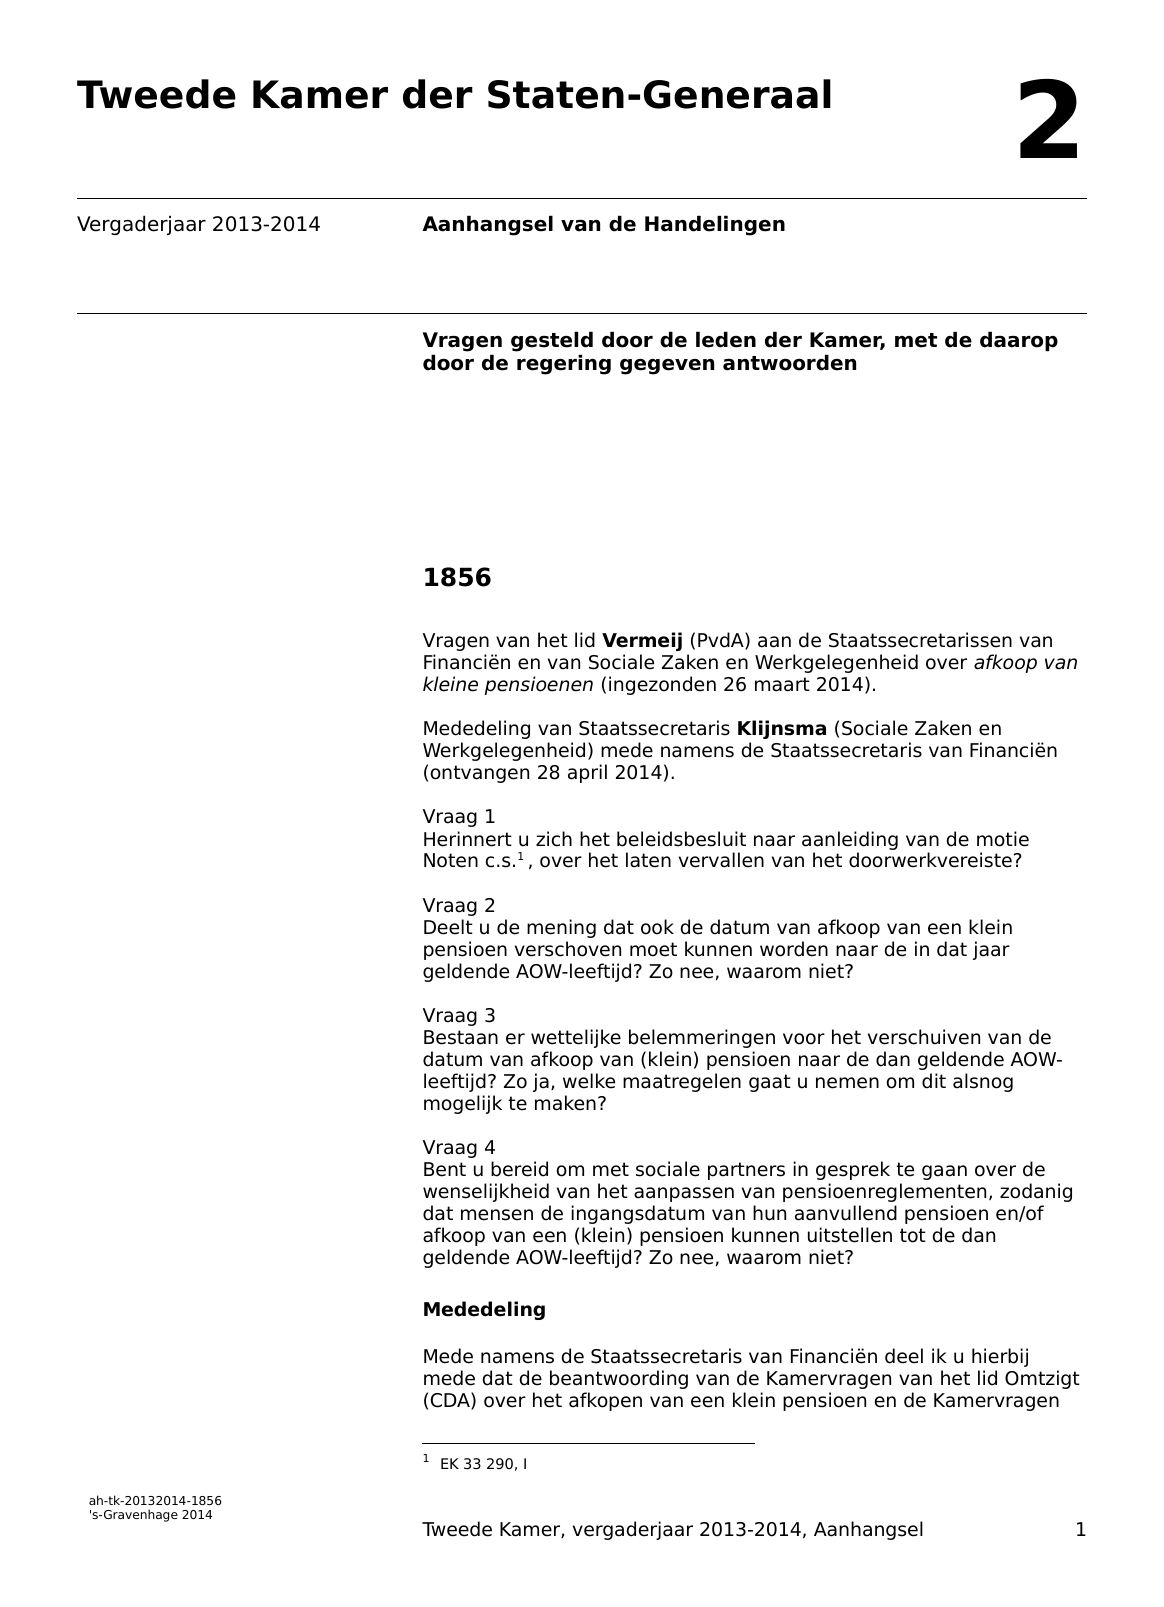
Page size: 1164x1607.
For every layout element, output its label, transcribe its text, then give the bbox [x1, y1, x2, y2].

table_cell [77, 314, 422, 375]
text Vragen van het lid Vermeij (PvdA) aan de Staatssecretarissen van Financiën en van Sociale Zaken en Werkgelegenheid over afkoop van kleine pensioenen (ingezonden 26 maart 2014). [422, 630, 1087, 696]
subtitle Mededeling [422, 1299, 1087, 1321]
table_cell Aanhangsel van de Handelingen [422, 199, 1087, 313]
table_cell Vergaderjaar 2013-2014 [77, 199, 422, 313]
text Vraag 1 [422, 806, 1087, 828]
text Mededeling van Staatssecretaris Klijnsma (Sociale Zaken en Werkgelegenheid) mede namens de Staatssecretaris van Financiën (ontvangen 28 april 2014). [422, 718, 1087, 784]
text ah-tk-20132014-1856 [88, 1494, 323, 1508]
text Herinnert u zich het beleidsbesluit naar aanleiding van de motie Noten c.s., over het laten vervallen van het doorwerkvereiste? [422, 828, 1087, 872]
table_cell Vragen gesteld door de leden der Kamer, met de daarop door de regering gegeven antwoorden [422, 314, 1087, 375]
text 1856 [422, 563, 1087, 592]
text EK 33 290, I [422, 1452, 1087, 1474]
text 's-Gravenhage 2014 [88, 1508, 323, 1522]
text Deelt u de mening dat ook de datum van afkoop van een klein pensioen verschoven moet kunnen worden naar de in dat jaar geldende AOW-leeftijd? Zo nee, waarom niet? [422, 917, 1087, 982]
text Mede namens de Staatssecretaris van Financiën deel ik u hierbij mede dat de beantwoording van de Kamervragen van het lid Omtzigt (CDA) over het afkopen van een klein pensioen en de Kamervragen [422, 1346, 1087, 1412]
table_header Tweede Kamer der Staten-Generaal [77, 59, 886, 198]
text Vraag 2 [422, 894, 1087, 917]
text Vraag 4 [422, 1137, 1087, 1159]
text Vraag 3 [422, 1005, 1087, 1027]
table_header 2 [886, 59, 1087, 198]
text Bestaan er wettelijke belemmeringen voor het verschuiven van de datum van afkoop van (klein) pensioen naar de dan geldende AOW-leeftijd? Zo ja, welke maatregelen gaat u nemen om dit alsnog mogelijk te maken? [422, 1027, 1087, 1114]
text Bent u bereid om met sociale partners in gesprek te gaan over de wenselijkheid van het aanpassen van pensioenreglementen, zodanig dat mensen de ingangsdatum van hun aanvullend pensioen en/of afkoop van een (klein) pensioen kunnen uitstellen tot de dan geldende AOW-leeftijd? Zo nee, waarom niet? [422, 1159, 1087, 1269]
